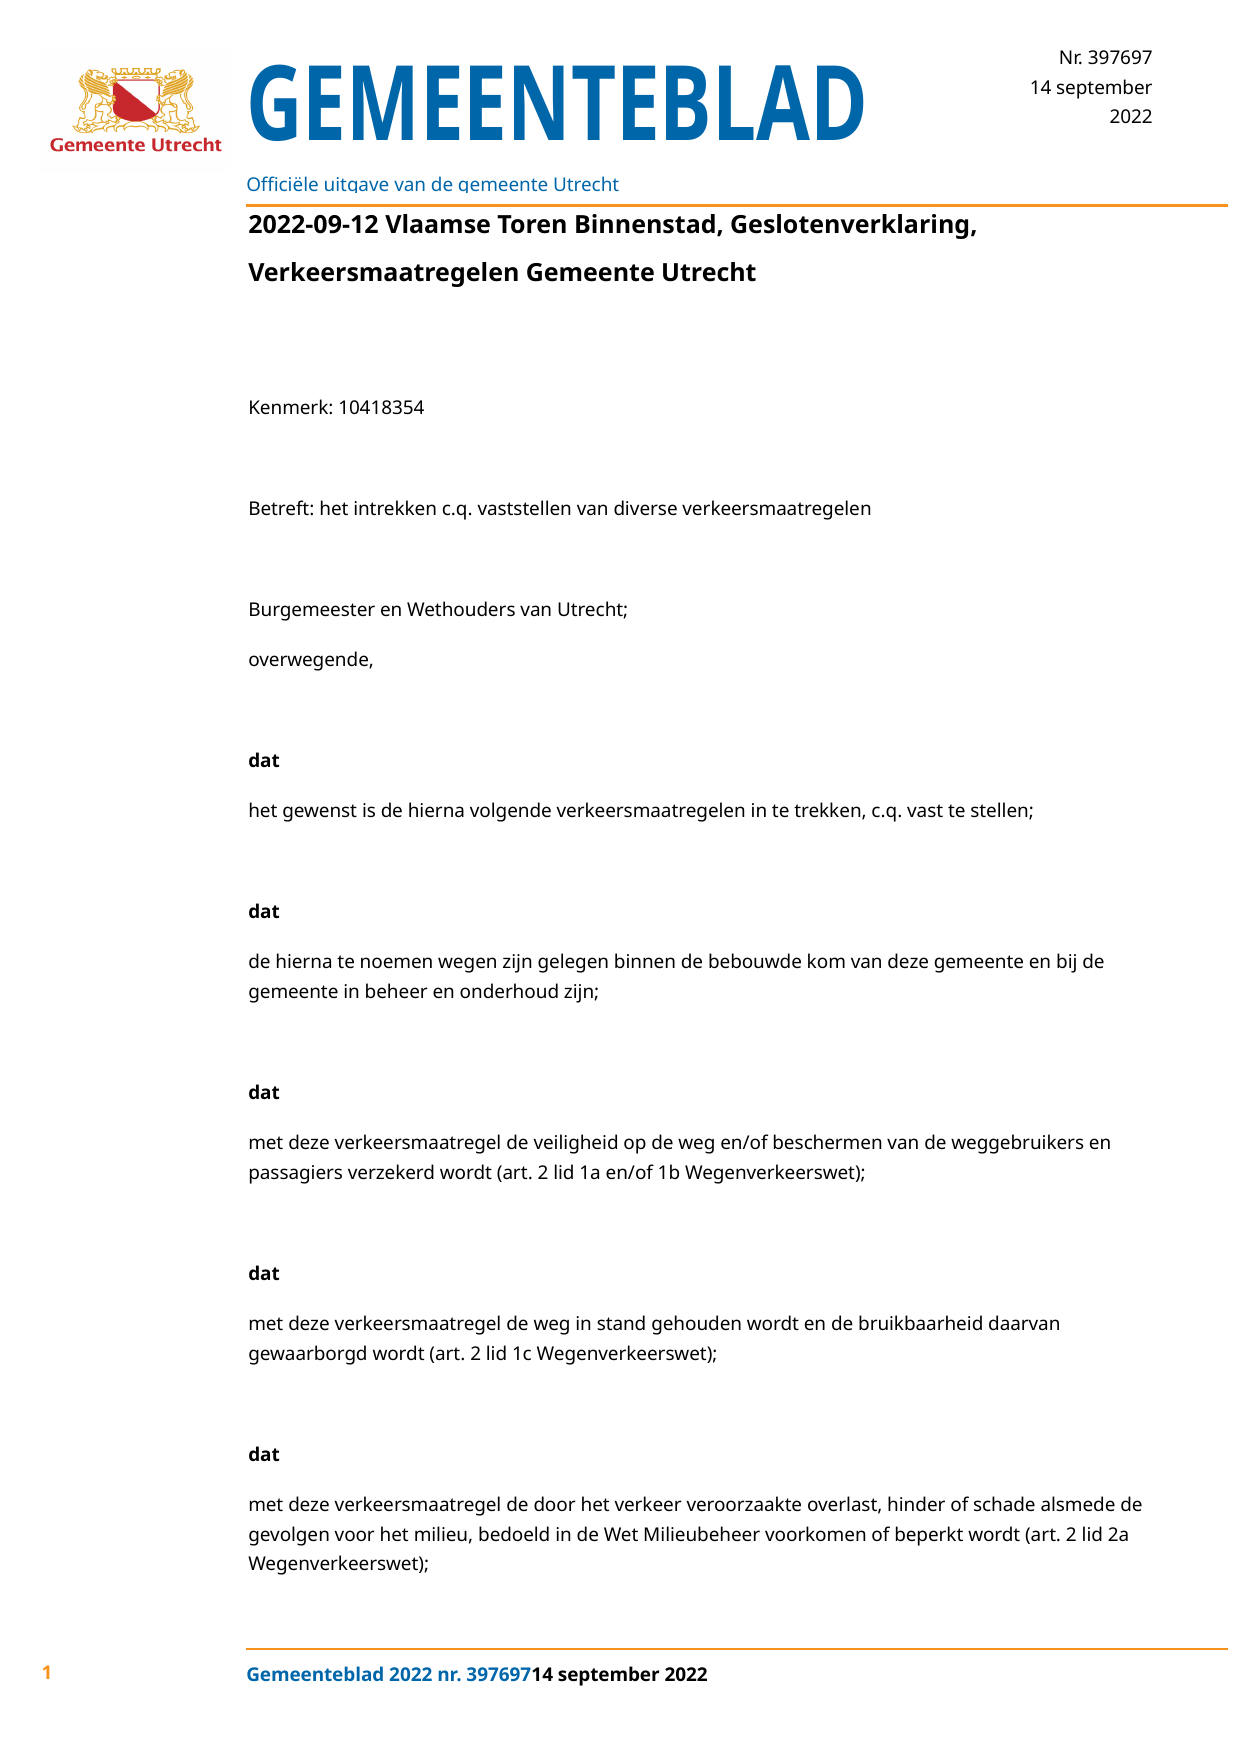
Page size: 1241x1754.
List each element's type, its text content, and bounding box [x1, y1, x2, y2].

text 2022-09-12 Vlaamse Toren Binnenstad, Geslotenverklaring, Verkeersmaatregelen Gemeente Utrecht [248, 207, 1152, 288]
text Kenmerk: 10418354 [248, 394, 1152, 420]
text dat [248, 1260, 1152, 1286]
picture [41, 47, 231, 172]
text met deze verkeersmaatregel de veiligheid op de weg en/of beschermen van de weggebruikers en passagiers verzekerd wordt (art. 2 lid 1a en/of 1b Wegenverkeerswet); [248, 1129, 1152, 1185]
text Betreft: het intrekken c.q. vaststellen van diverse verkeersmaatregelen [248, 495, 1152, 521]
text overwegende, [248, 646, 1152, 672]
text met deze verkeersmaatregel de weg in stand gehouden wordt en de bruikbaarheid daarvan gewaarborgd wordt (art. 2 lid 1c Wegenverkeerswet); [248, 1310, 1152, 1366]
text Burgemeester en Wethouders van Utrecht; [248, 596, 1152, 621]
text dat [248, 1441, 1152, 1466]
text dat [248, 898, 1152, 924]
text het gewenst is de hierna volgende verkeersmaatregelen in te trekken, c.q. vast te stellen; [248, 797, 1152, 823]
text de hierna te noemen wegen zijn gelegen binnen de bebouwde kom van deze gemeente en bij de gemeente in beheer en onderhoud zijn; [248, 949, 1152, 1004]
text dat [248, 1079, 1152, 1105]
text met deze verkeersmaatregel de door het verkeer veroorzaakte overlast, hinder of schade alsmede de gevolgen voor het milieu, bedoeld in de Wet Milieubeheer voorkomen of beperkt wordt (art. 2 lid 2a Wegenverkeerswet); [248, 1491, 1152, 1576]
text dat [248, 747, 1152, 773]
